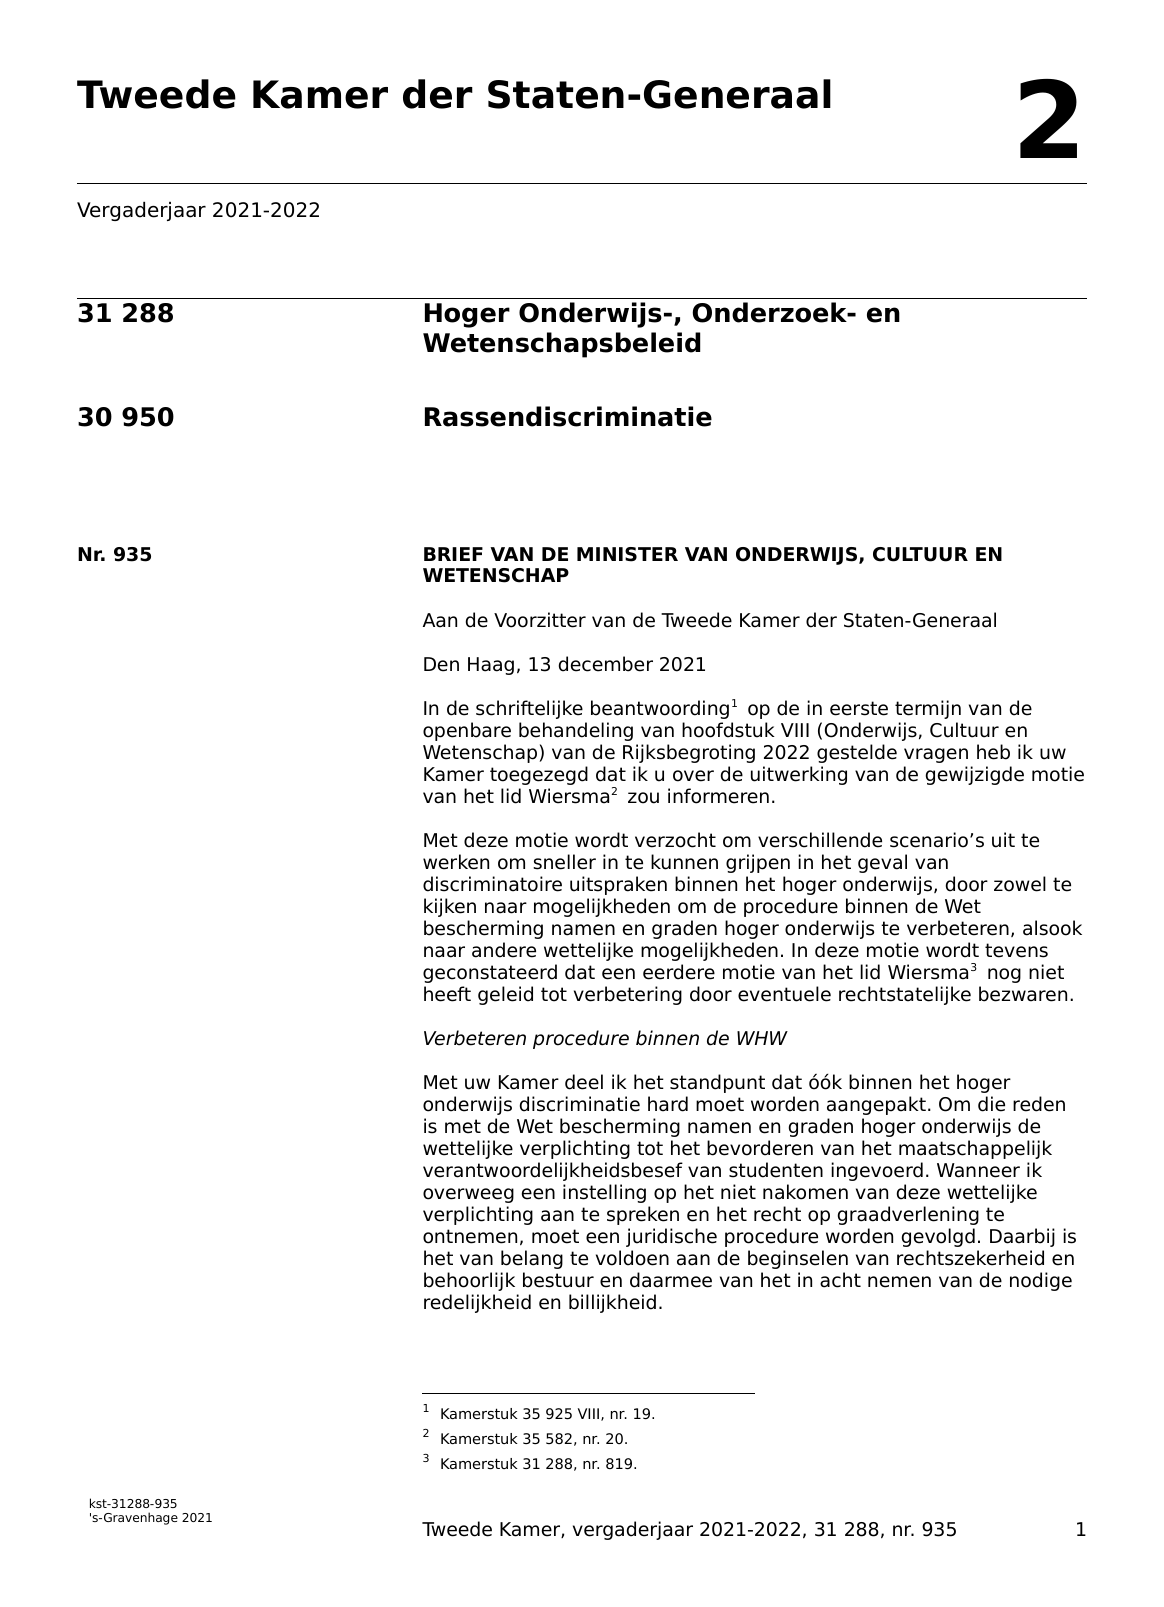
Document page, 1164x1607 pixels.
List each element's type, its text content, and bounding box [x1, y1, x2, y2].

subtitle 30 950 Rassendiscriminatie [77, 403, 1087, 432]
text Kamerstuk 31 288, nr. 819. [422, 1452, 1087, 1474]
text kst-31288-935 [88, 1497, 323, 1511]
text In de schriftelijke beantwoording op de in eerste termijn van de openbare behandeling van hoofdstuk VIII (Onderwijs, Cultuur en Wetenschap) van de Rijksbegroting 2022 gestelde vragen heb ik uw Kamer toegezegd dat ik u over de uitwerking van de gewijzigde motie van het lid Wiersma zou informeren. [422, 698, 1087, 808]
table_header 2 [886, 59, 1087, 183]
text 's-Gravenhage 2021 [88, 1511, 323, 1525]
text Aan de Voorzitter van de Tweede Kamer der Staten-Generaal [422, 609, 1087, 632]
text Met deze motie wordt verzocht om verschillende scenario’s uit te werken om sneller in te kunnen grijpen in het geval van discriminatoire uitspraken binnen het hoger onderwijs, door zowel te kijken naar mogelijkheden om de procedure binnen de Wet bescherming namen en graden hoger onderwijs te verbeteren, alsook naar andere wettelijke mogelijkheden. In deze motie wordt tevens geconstateerd dat een eerdere motie van het lid Wiersma nog niet heeft geleid tot verbetering door eventuele rechtstatelijke bezwaren. [422, 830, 1087, 1006]
text Met uw Kamer deel ik het standpunt dat óók binnen het hoger onderwijs discriminatie hard moet worden aangepakt. Om die reden is met de Wet bescherming namen en graden hoger onderwijs de wettelijke verplichting tot het bevorderen van het maatschappelijk verantwoordelijkheidsbesef van studenten ingevoerd. Wanneer ik overweeg een instelling op het niet nakomen van deze wettelijke verplichting aan te spreken en het recht op graadverlening te ontnemen, moet een juridische procedure worden gevolgd. Daarbij is het van belang te voldoen aan de beginselen van rechtszekerheid en behoorlijk bestuur en daarmee van het in acht nemen van de nodige redelijkheid en billijkheid. [422, 1072, 1087, 1314]
table_cell Vergaderjaar 2021-2022 [77, 184, 1087, 298]
text Kamerstuk 35 925 VIII, nr. 19. [422, 1402, 1087, 1424]
table_header Tweede Kamer der Staten-Generaal [77, 59, 886, 183]
text Den Haag, 13 december 2021 [422, 654, 1087, 676]
subtitle Verbeteren procedure binnen de WHW [422, 1028, 1087, 1050]
text Kamerstuk 35 582, nr. 20. [422, 1427, 1087, 1449]
subtitle 31 288 Hoger Onderwijs-, Onderzoek- en Wetenschapsbeleid [77, 299, 1087, 358]
subtitle Nr. 935 BRIEF VAN DE MINISTER VAN ONDERWIJS, CULTUUR EN WETENSCHAP [77, 543, 1087, 587]
